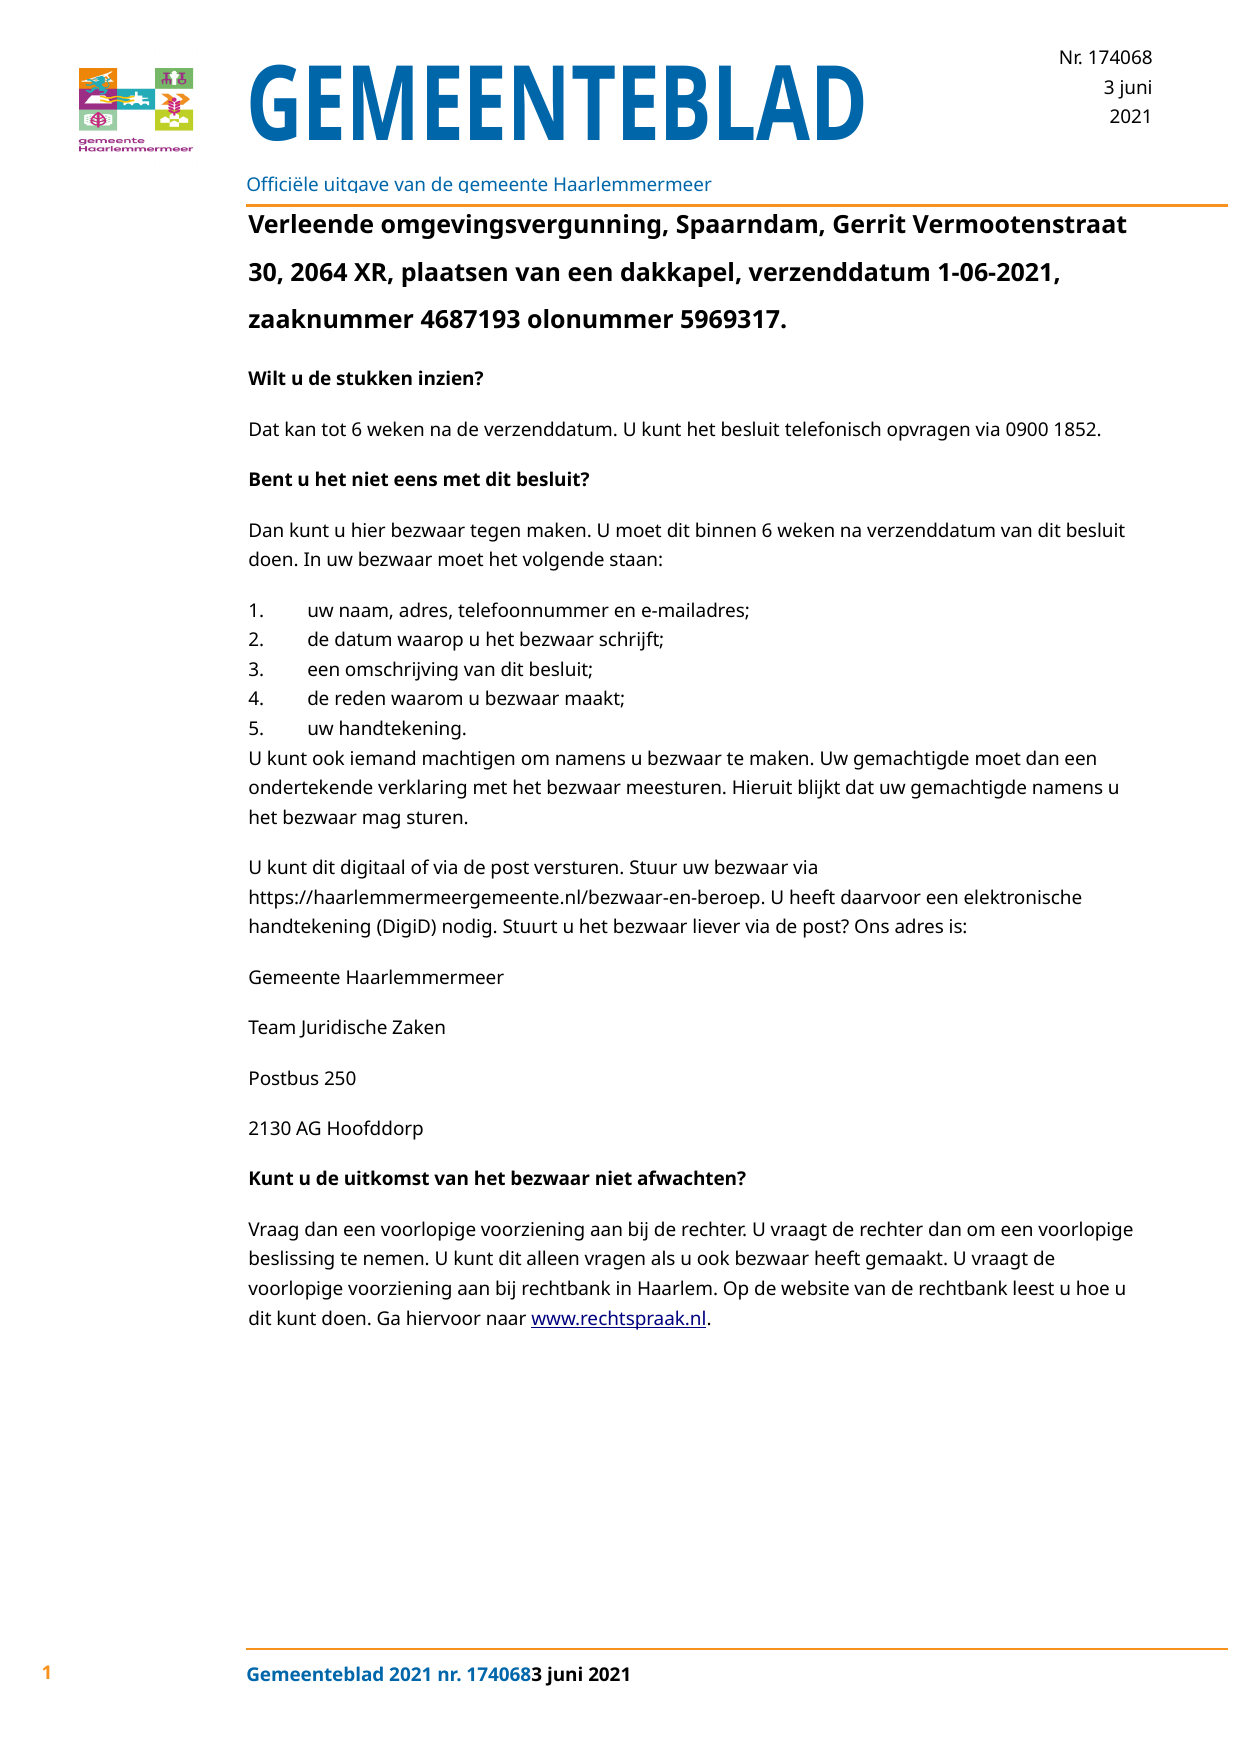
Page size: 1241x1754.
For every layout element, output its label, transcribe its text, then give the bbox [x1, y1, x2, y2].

text U kunt dit digitaal of via de post versturen. Stuur uw bezwaar via https://haarlemmermeergemeente.nl/bezwaar-en-beroep. U heeft daarvoor een elektronische handtekening (DigiD) nodig. Stuurt u het bezwaar liever via de post? Ons adres is: [248, 854, 1152, 939]
list uw naam, adres, telefoonnummer en e-mailadres; [248, 597, 1152, 622]
list de reden waarom u bezwaar maakt; [248, 686, 1152, 711]
list uw handtekening. [248, 715, 1152, 741]
text Verleende omgevingsvergunning, Spaarndam, Gerrit Vermootenstraat 30, 2064 XR, plaatsen van een dakkapel, verzenddatum 1-06-2021, zaaknummer 4687193 olonummer 5969317. [248, 207, 1152, 336]
text Dan kunt u hier bezwaar tegen maken. U moet dit binnen 6 weken na verzenddatum van dit besluit doen. In uw bezwaar moet het volgende staan: [248, 517, 1152, 572]
text U kunt ook iemand machtigen om namens u bezwaar te maken. Uw gemachtigde moet dan een ondertekende verklaring met het bezwaar meesturen. Hieruit blijkt dat uw gemachtigde namens u het bezwaar mag sturen. [248, 745, 1152, 829]
text Gemeente Haarlemmermeer [248, 964, 1152, 989]
text Kunt u de uitkomst van het bezwaar niet afwachten? [248, 1166, 1152, 1191]
list een omschrijving van dit besluit; [248, 656, 1152, 682]
text Postbus 250 [248, 1065, 1152, 1090]
text Vraag dan een voorlopige voorziening aan bij de rechter. U vraagt de rechter dan om een voorlopige beslissing te nemen. U kunt dit alleen vragen als u ook bezwaar heeft gemaakt. U vraagt de voorlopige voorziening aan bij rechtbank in Haarlem. Op de website van de rechtbank leest u hoe u dit kunt doen. Ga hiervoor naar www.rechtspraak.nl. [248, 1216, 1152, 1330]
text 2130 AG Hoofddorp [248, 1115, 1152, 1141]
text Team Juridische Zaken [248, 1014, 1152, 1040]
text Bent u het niet eens met dit besluit? [248, 466, 1152, 492]
text Dat kan tot 6 weken na de verzenddatum. U kunt het besluit telefonisch opvragen via 0900 1852. [248, 416, 1152, 442]
picture [41, 47, 231, 172]
text Wilt u de stukken inzien? [248, 366, 1152, 391]
list de datum waarop u het bezwaar schrijft; [248, 626, 1152, 652]
